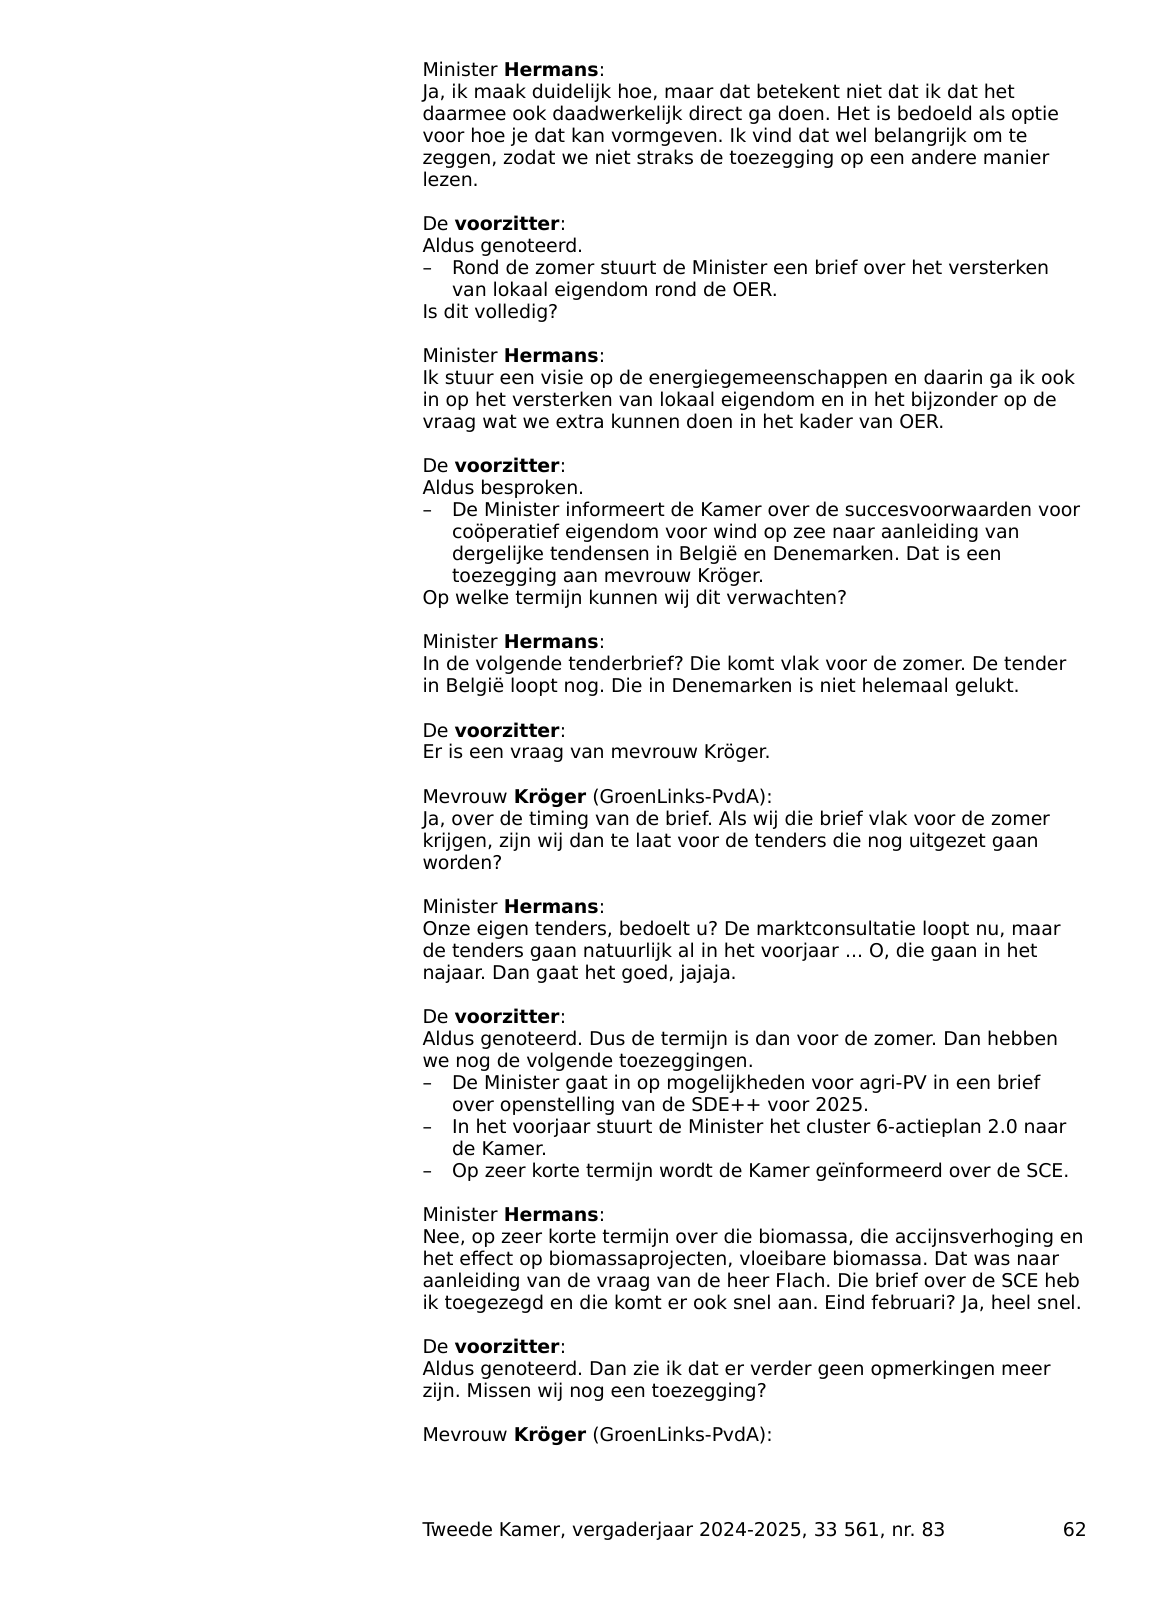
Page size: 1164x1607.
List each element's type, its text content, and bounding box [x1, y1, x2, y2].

text Op welke termijn kunnen wij dit verwachten? [422, 587, 1087, 609]
text Minister Hermans: [422, 631, 1087, 653]
text De voorzitter: [422, 719, 1087, 741]
text – De Minister gaat in op mogelijkheden voor agri-PV in een brief over openstelling van de SDE++ voor 2025. [422, 1072, 1087, 1116]
text – Rond de zomer stuurt de Minister een brief over het versterken van lokaal eigendom rond de OER. [422, 257, 1087, 301]
text In de volgende tenderbrief? Die komt vlak voor de zomer. De tender in België loopt nog. Die in Denemarken is niet helemaal gelukt. [422, 653, 1087, 697]
text De voorzitter: [422, 1006, 1087, 1028]
text – De Minister informeert de Kamer over de succesvoorwaarden voor coöperatief eigendom voor wind op zee naar aanleiding van dergelijke tendensen in België en Denemarken. Dat is een toezegging aan mevrouw Kröger. [422, 499, 1087, 587]
text Mevrouw Kröger (GroenLinks-PvdA): [422, 786, 1087, 808]
text Ja, over de timing van de brief. Als wij die brief vlak voor de zomer krijgen, zijn wij dan te laat voor de tenders die nog uitgezet gaan worden? [422, 808, 1087, 873]
text Er is een vraag van mevrouw Kröger. [422, 741, 1087, 763]
text De voorzitter: [422, 213, 1087, 235]
text Nee, op zeer korte termijn over die biomassa, die accijnsverhoging en het effect op biomassaprojecten, vloeibare biomassa. Dat was naar aanleiding van de vraag van de heer Flach. Die brief over de SCE heb ik toegezegd en die komt er ook snel aan. Eind februari? Ja, heel snel. [422, 1226, 1087, 1314]
text Minister Hermans: [422, 896, 1087, 918]
text Ja, ik maak duidelijk hoe, maar dat betekent niet dat ik dat het daarmee ook daadwerkelijk direct ga doen. Het is bedoeld als optie voor hoe je dat kan vormgeven. Ik vind dat wel belangrijk om te zeggen, zodat we niet straks de toezegging op een andere manier lezen. [422, 81, 1087, 191]
text Ik stuur een visie op de energiegemeenschappen en daarin ga ik ook in op het versterken van lokaal eigendom en in het bijzonder op de vraag wat we extra kunnen doen in het kader van OER. [422, 367, 1087, 433]
text Minister Hermans: [422, 59, 1087, 81]
text Minister Hermans: [422, 345, 1087, 367]
text De voorzitter: [422, 455, 1087, 477]
text Mevrouw Kröger (GroenLinks-PvdA): [422, 1424, 1087, 1446]
text Aldus genoteerd. Dan zie ik dat er verder geen opmerkingen meer zijn. Missen wij nog een toezegging? [422, 1358, 1087, 1402]
text Is dit volledig? [422, 301, 1087, 323]
text Aldus besproken. [422, 477, 1087, 499]
text Onze eigen tenders, bedoelt u? De marktconsultatie loopt nu, maar de tenders gaan natuurlijk al in het voorjaar ... O, die gaan in het najaar. Dan gaat het goed, jajaja. [422, 918, 1087, 984]
text De voorzitter: [422, 1336, 1087, 1358]
text – In het voorjaar stuurt de Minister het cluster 6-actieplan 2.0 naar de Kamer. [422, 1116, 1087, 1160]
text Aldus genoteerd. [422, 235, 1087, 257]
text Aldus genoteerd. Dus de termijn is dan voor de zomer. Dan hebben we nog de volgende toezeggingen. [422, 1028, 1087, 1072]
text Minister Hermans: [422, 1204, 1087, 1226]
text – Op zeer korte termijn wordt de Kamer geïnformeerd over de SCE. [422, 1160, 1087, 1182]
